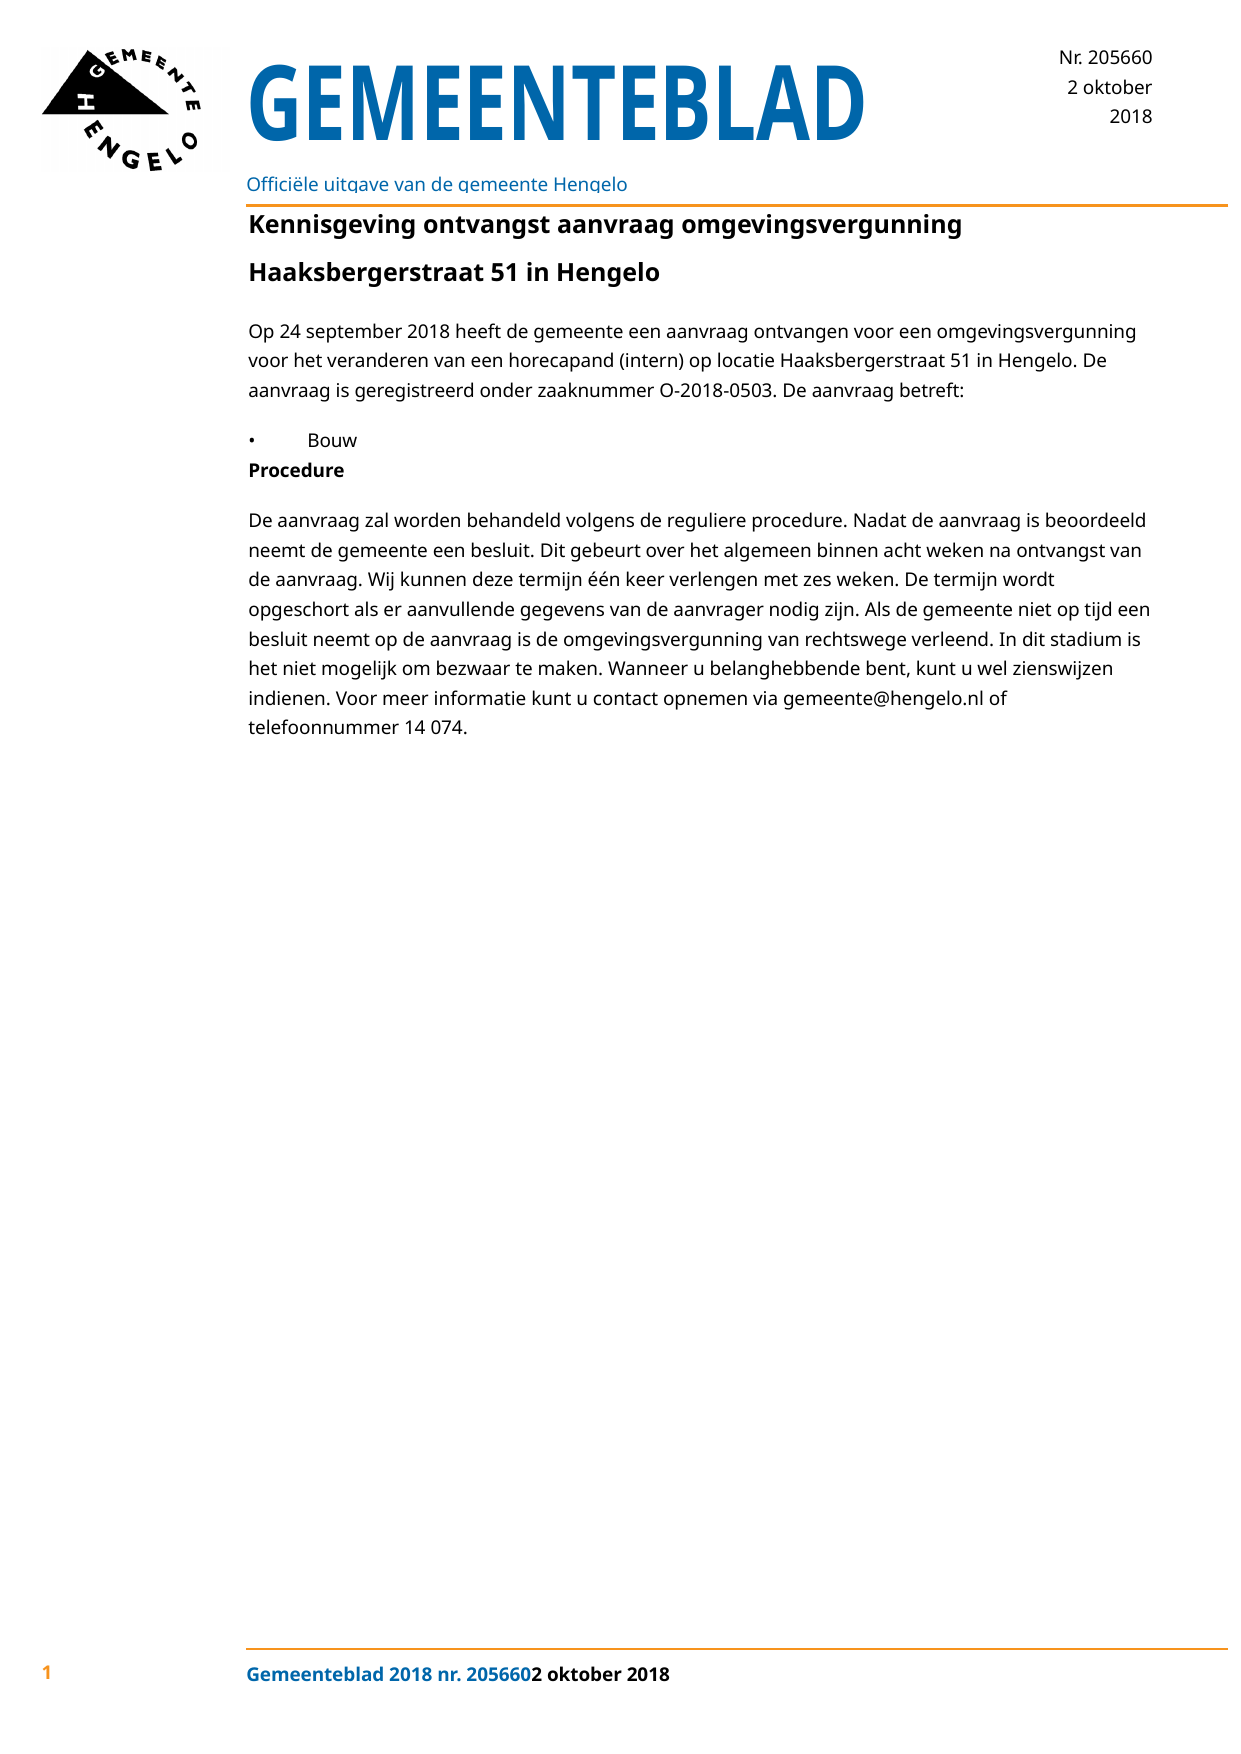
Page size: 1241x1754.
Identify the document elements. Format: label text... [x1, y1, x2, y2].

text Op 24 september 2018 heeft de gemeente een aanvraag ontvangen voor een omgevingsvergunning voor het veranderen van een horecapand (intern) op locatie Haaksbergerstraat 51 in Hengelo. De aanvraag is geregistreerd onder zaaknummer O-2018-0503. De aanvraag betreft: [248, 318, 1152, 403]
list Bouw [248, 427, 1152, 453]
text Kennisgeving ontvangst aanvraag omgevingsvergunning Haaksbergerstraat 51 in Hengelo [248, 207, 1152, 288]
text Procedure [248, 457, 1152, 483]
picture [41, 47, 231, 172]
text De aanvraag zal worden behandeld volgens de reguliere procedure. Nadat de aanvraag is beoordeeld neemt de gemeente een besluit. Dit gebeurt over het algemeen binnen acht weken na ontvangst van de aanvraag. Wij kunnen deze termijn één keer verlengen met zes weken. De termijn wordt opgeschort als er aanvullende gegevens van de aanvrager nodig zijn. Als de gemeente niet op tijd een besluit neemt op de aanvraag is de omgevingsvergunning van rechtswege verleend. In dit stadium is het niet mogelijk om bezwaar te maken. Wanneer u belanghebbende bent, kunt u wel zienswijzen indienen. Voor meer informatie kunt u contact opnemen via gemeente@hengelo.nl of telefoonnummer 14 074. [248, 507, 1152, 740]
